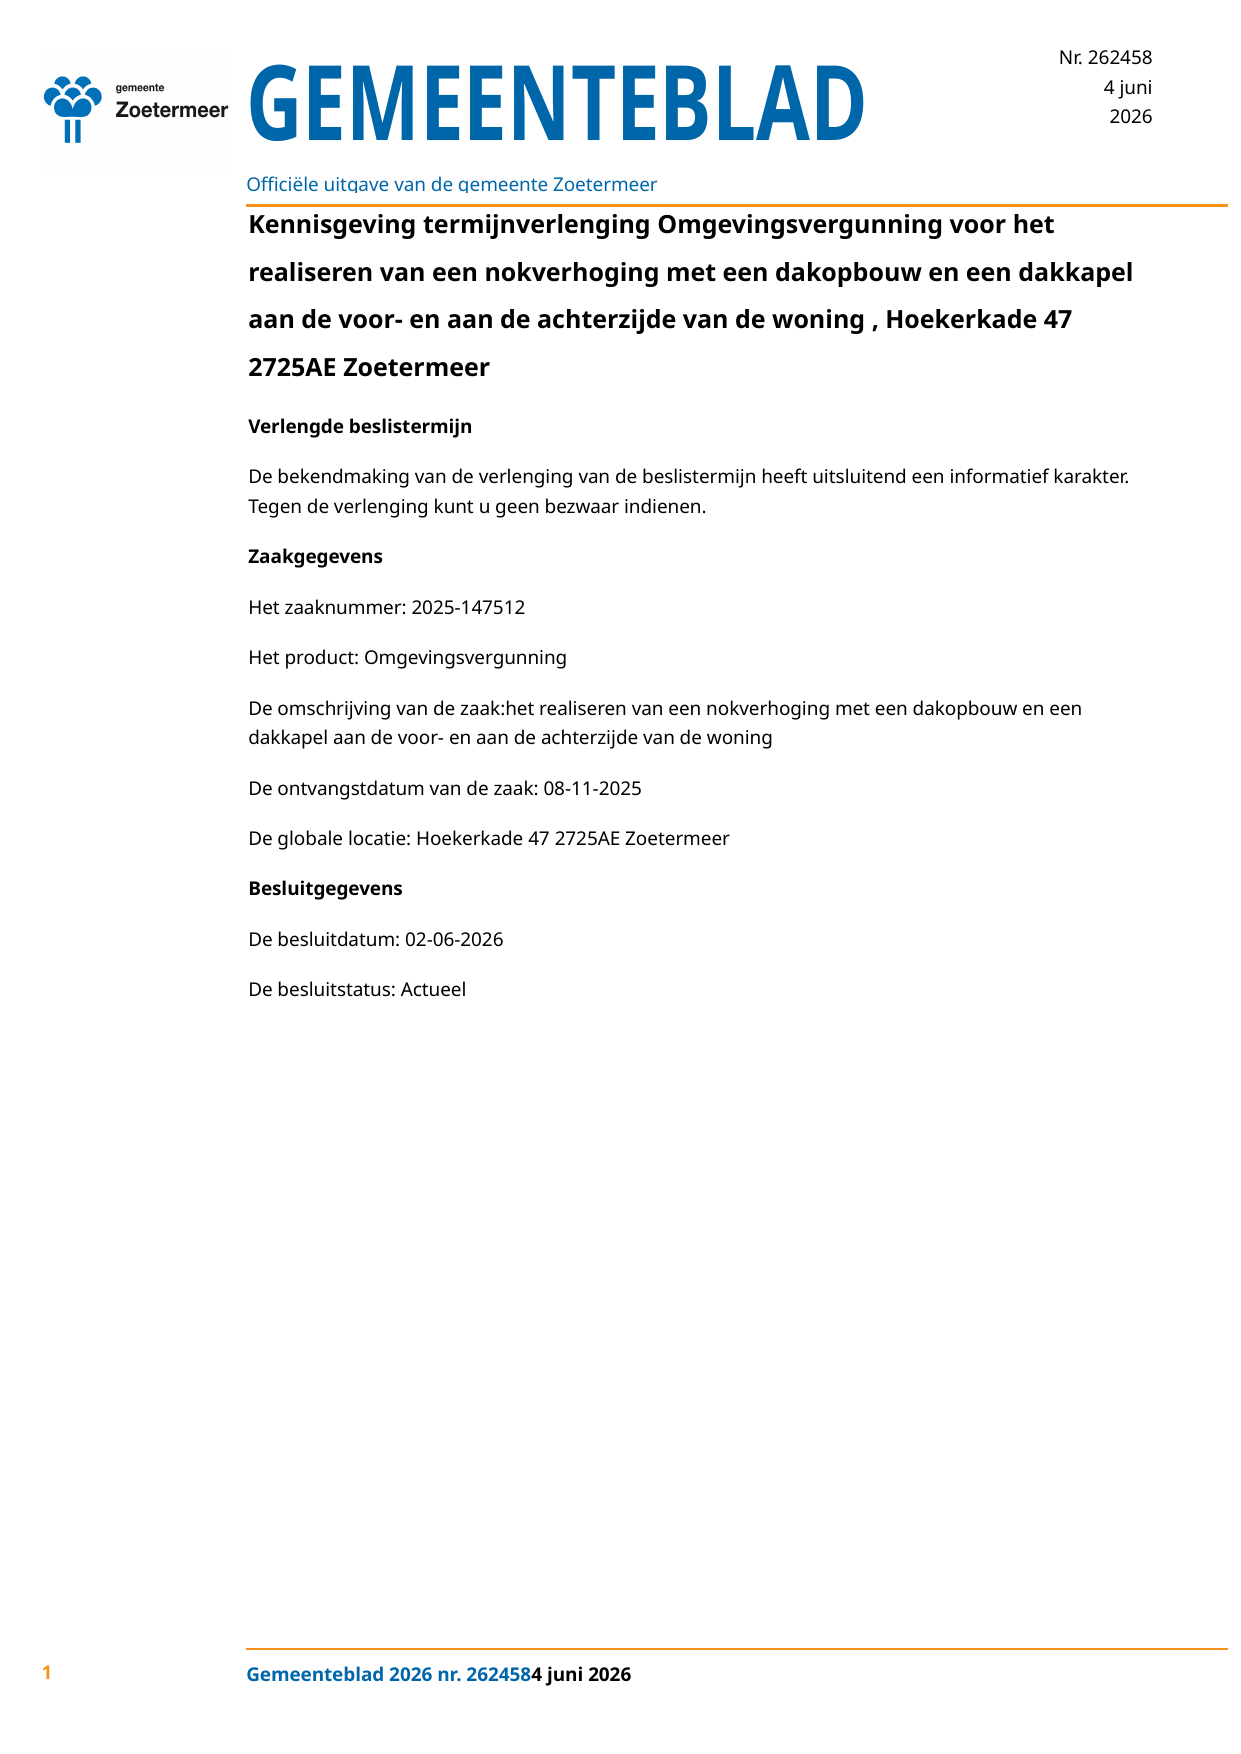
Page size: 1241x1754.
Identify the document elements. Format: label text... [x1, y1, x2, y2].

text De globale locatie: Hoekerkade 47 2725AE Zoetermeer [248, 825, 1152, 851]
text Zaakgegevens [248, 543, 1152, 569]
text Verlengde beslistermijn [248, 413, 1152, 439]
picture [41, 47, 231, 172]
text De besluitdatum: 02-06-2026 [248, 926, 1152, 952]
text De ontvangstdatum van de zaak: 08-11-2025 [248, 775, 1152, 801]
text De bekendmaking van de verlenging van de beslistermijn heeft uitsluitend een informatief karakter. Tegen de verlenging kunt u geen bezwaar indienen. [248, 463, 1152, 519]
text Kennisgeving termijnverlenging Omgevingsvergunning voor het realiseren van een nokverhoging met een dakopbouw en een dakkapel aan de voor- en aan de achterzijde van de woning , Hoekerkade 47 2725AE Zoetermeer [248, 207, 1152, 384]
text De besluitstatus: Actueel [248, 976, 1152, 1002]
text Het zaaknummer: 2025-147512 [248, 594, 1152, 620]
text De omschrijving van de zaak:het realiseren van een nokverhoging met een dakopbouw en een dakkapel aan de voor- en aan de achterzijde van de woning [248, 695, 1152, 750]
text Besluitgegevens [248, 876, 1152, 901]
text Het product: Omgevingsvergunning [248, 644, 1152, 670]
